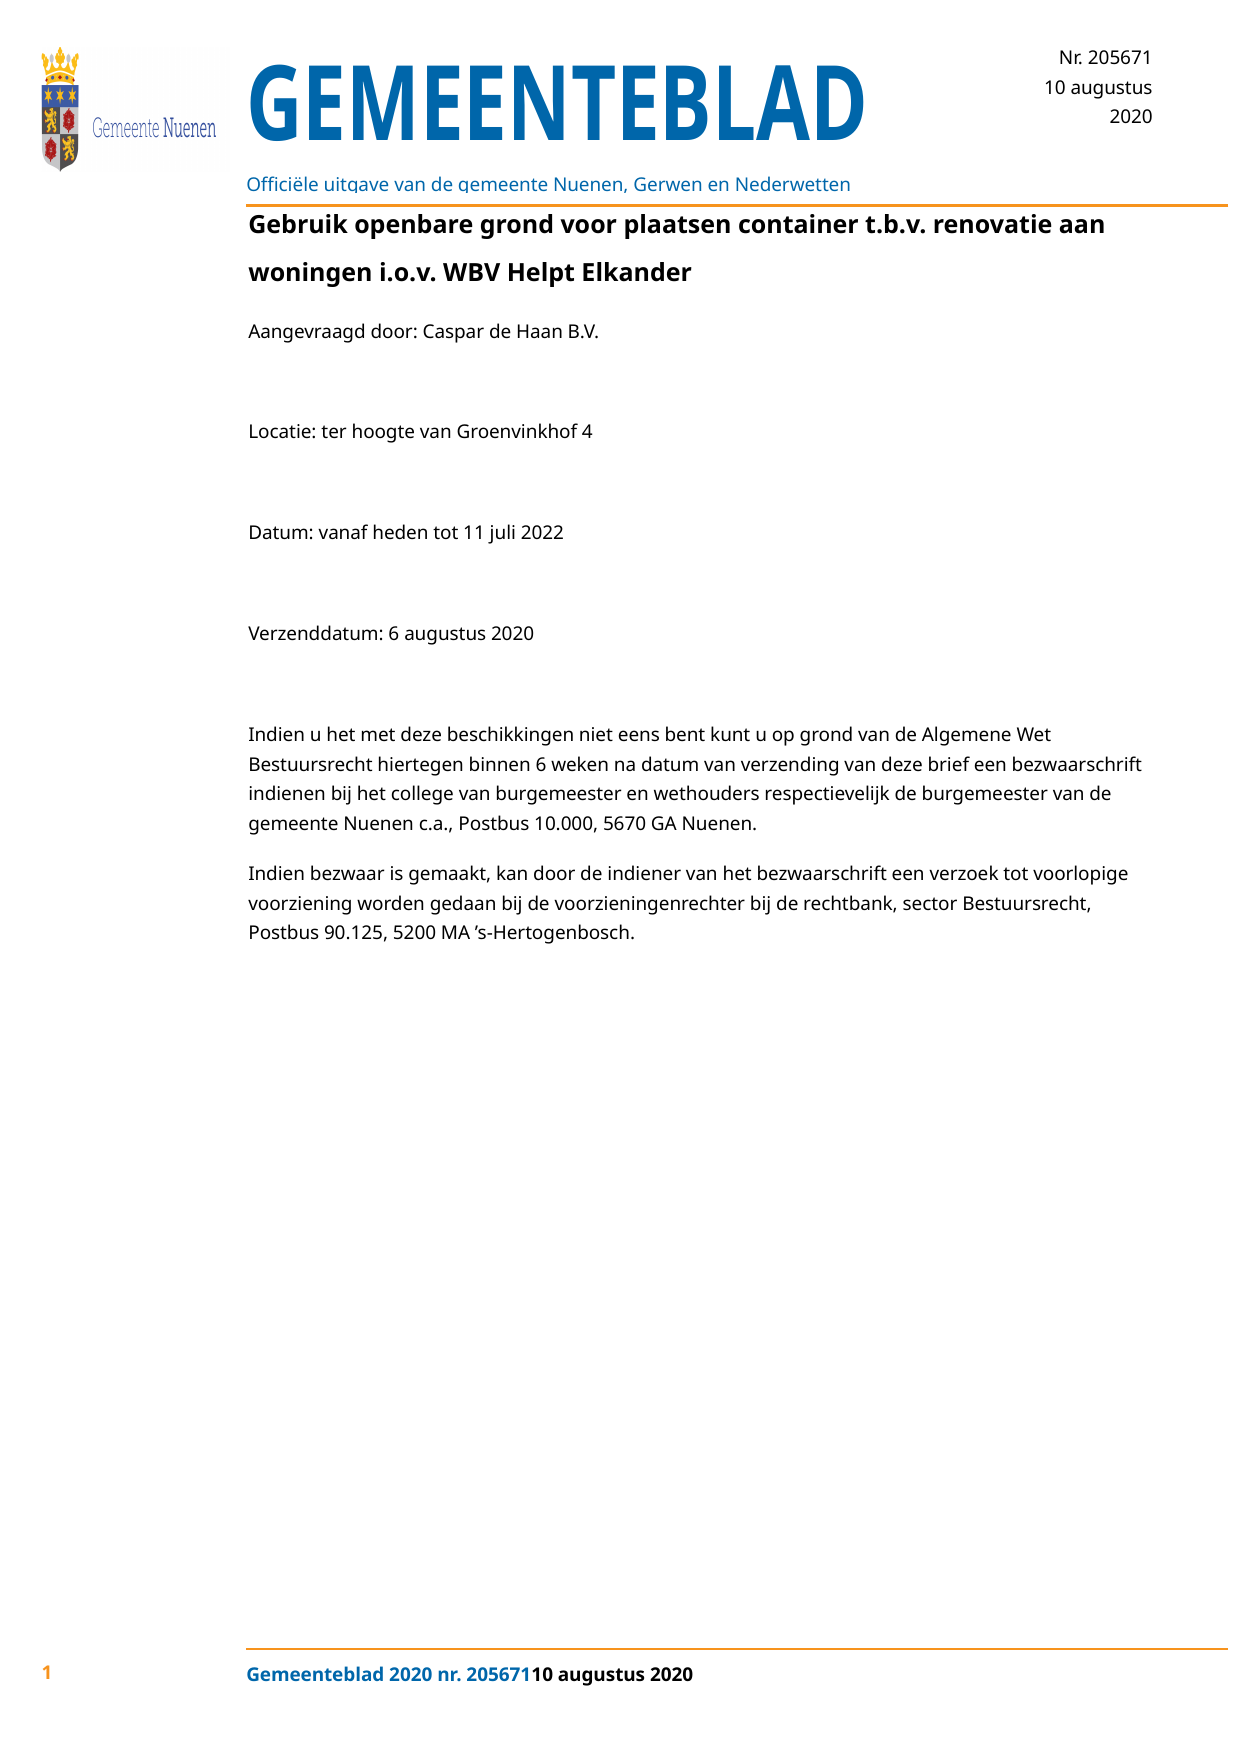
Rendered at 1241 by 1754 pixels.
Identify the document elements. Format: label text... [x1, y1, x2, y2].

picture [41, 47, 231, 172]
text Aangevraagd door: Caspar de Haan B.V. [248, 318, 1152, 344]
text Verzenddatum: 6 augustus 2020 [248, 620, 1152, 646]
text Datum: vanaf heden tot 11 juli 2022 [248, 519, 1152, 545]
text Indien u het met deze beschikkingen niet eens bent kunt u op grond van de Algemene Wet Bestuursrecht hiertegen binnen 6 weken na datum van verzending van deze brief een bezwaarschrift indienen bij het college van burgemeester en wethouders respectievelijk de burgemeester van de gemeente Nuenen c.a., Postbus 10.000, 5670 GA Nuenen. [248, 721, 1152, 836]
text Gebruik openbare grond voor plaatsen container t.b.v. renovatie aan woningen i.o.v. WBV Helpt Elkander [248, 207, 1152, 288]
text Locatie: ter hoogte van Groenvinkhof 4 [248, 419, 1152, 444]
text Indien bezwaar is gemaakt, kan door de indiener van het bezwaarschrift een verzoek tot voorlopige voorziening worden gedaan bij de voorzieningenrechter bij de rechtbank, sector Bestuursrecht, Postbus 90.125, 5200 MA ’s-Hertogenbosch. [248, 860, 1152, 945]
